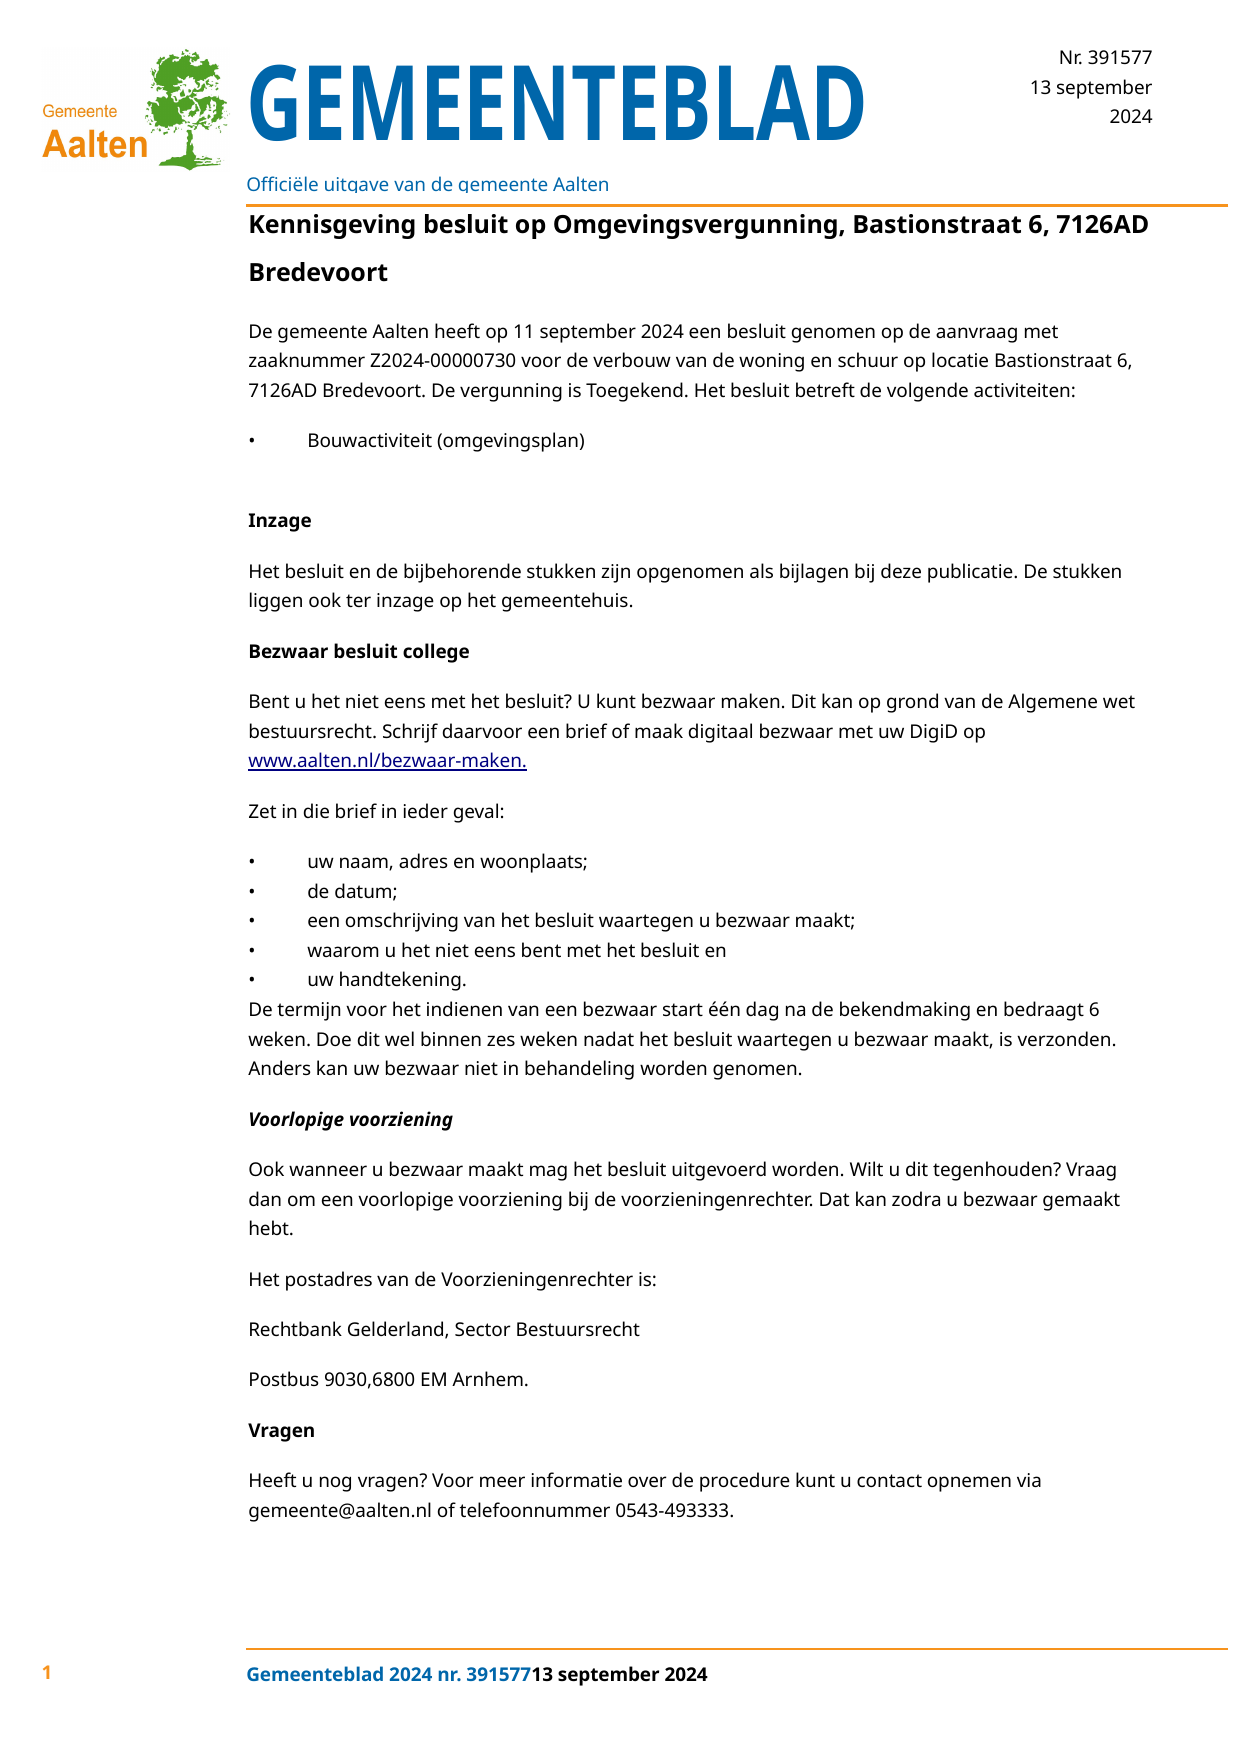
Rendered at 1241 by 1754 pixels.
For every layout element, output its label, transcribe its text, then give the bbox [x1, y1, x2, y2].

list uw naam, adres en woonplaats; [248, 848, 1152, 874]
text Postbus 9030,6800 EM Arnhem. [248, 1367, 1152, 1392]
list waarom u het niet eens bent met het besluit en [248, 937, 1152, 963]
text Inzage [248, 507, 1152, 533]
text Bent u het niet eens met het besluit? U kunt bezwaar maken. Dit kan op grond van de Algemene wet bestuursrecht. Schrijf daarvoor een brief of maak digitaal bezwaar met uw DigiD op www.aalten.nl/bezwaar-maken. [248, 688, 1152, 773]
text Rechtbank Gelderland, Sector Bestuursrecht [248, 1316, 1152, 1342]
text Heeft u nog vragen? Voor meer informatie over de procedure kunt u contact opnemen via gemeente@aalten.nl of telefoonnummer 0543-493333. [248, 1467, 1152, 1523]
text Kennisgeving besluit op Omgevingsvergunning, Bastionstraat 6, 7126AD Bredevoort [248, 207, 1152, 288]
list Bouwactiviteit (omgevingsplan) [248, 427, 1152, 453]
text Voorlopige voorziening [248, 1106, 1152, 1132]
text De gemeente Aalten heeft op 11 september 2024 een besluit genomen op de aanvraag met zaaknummer Z2024-00000730 voor de verbouw van de woning en schuur op locatie Bastionstraat 6, 7126AD Bredevoort. De vergunning is Toegekend. Het besluit betreft de volgende activiteiten: [248, 318, 1152, 403]
text Vragen [248, 1417, 1152, 1443]
list uw handtekening. [248, 967, 1152, 992]
text Het postadres van de Voorzieningenrechter is: [248, 1266, 1152, 1292]
text Ook wanneer u bezwaar maakt mag het besluit uitgevoerd worden. Wilt u dit tegenhouden? Vraag dan om een voorlopige voorziening bij de voorzieningenrechter. Dat kan zodra u bezwaar gemaakt hebt. [248, 1156, 1152, 1241]
text Bezwaar besluit college [248, 638, 1152, 664]
picture [41, 47, 231, 172]
list een omschrijving van het besluit waartegen u bezwaar maakt; [248, 907, 1152, 933]
text Zet in die brief in ieder geval: [248, 798, 1152, 824]
text De termijn voor het indienen van een bezwaar start één dag na de bekendmaking en bedraagt 6 weken. Doe dit wel binnen zes weken nadat het besluit waartegen u bezwaar maakt, is verzonden. Anders kan uw bezwaar niet in behandeling worden genomen. [248, 996, 1152, 1081]
text Het besluit en de bijbehorende stukken zijn opgenomen als bijlagen bij deze publicatie. De stukken liggen ook ter inzage op het gemeentehuis. [248, 558, 1152, 613]
list de datum; [248, 878, 1152, 904]
